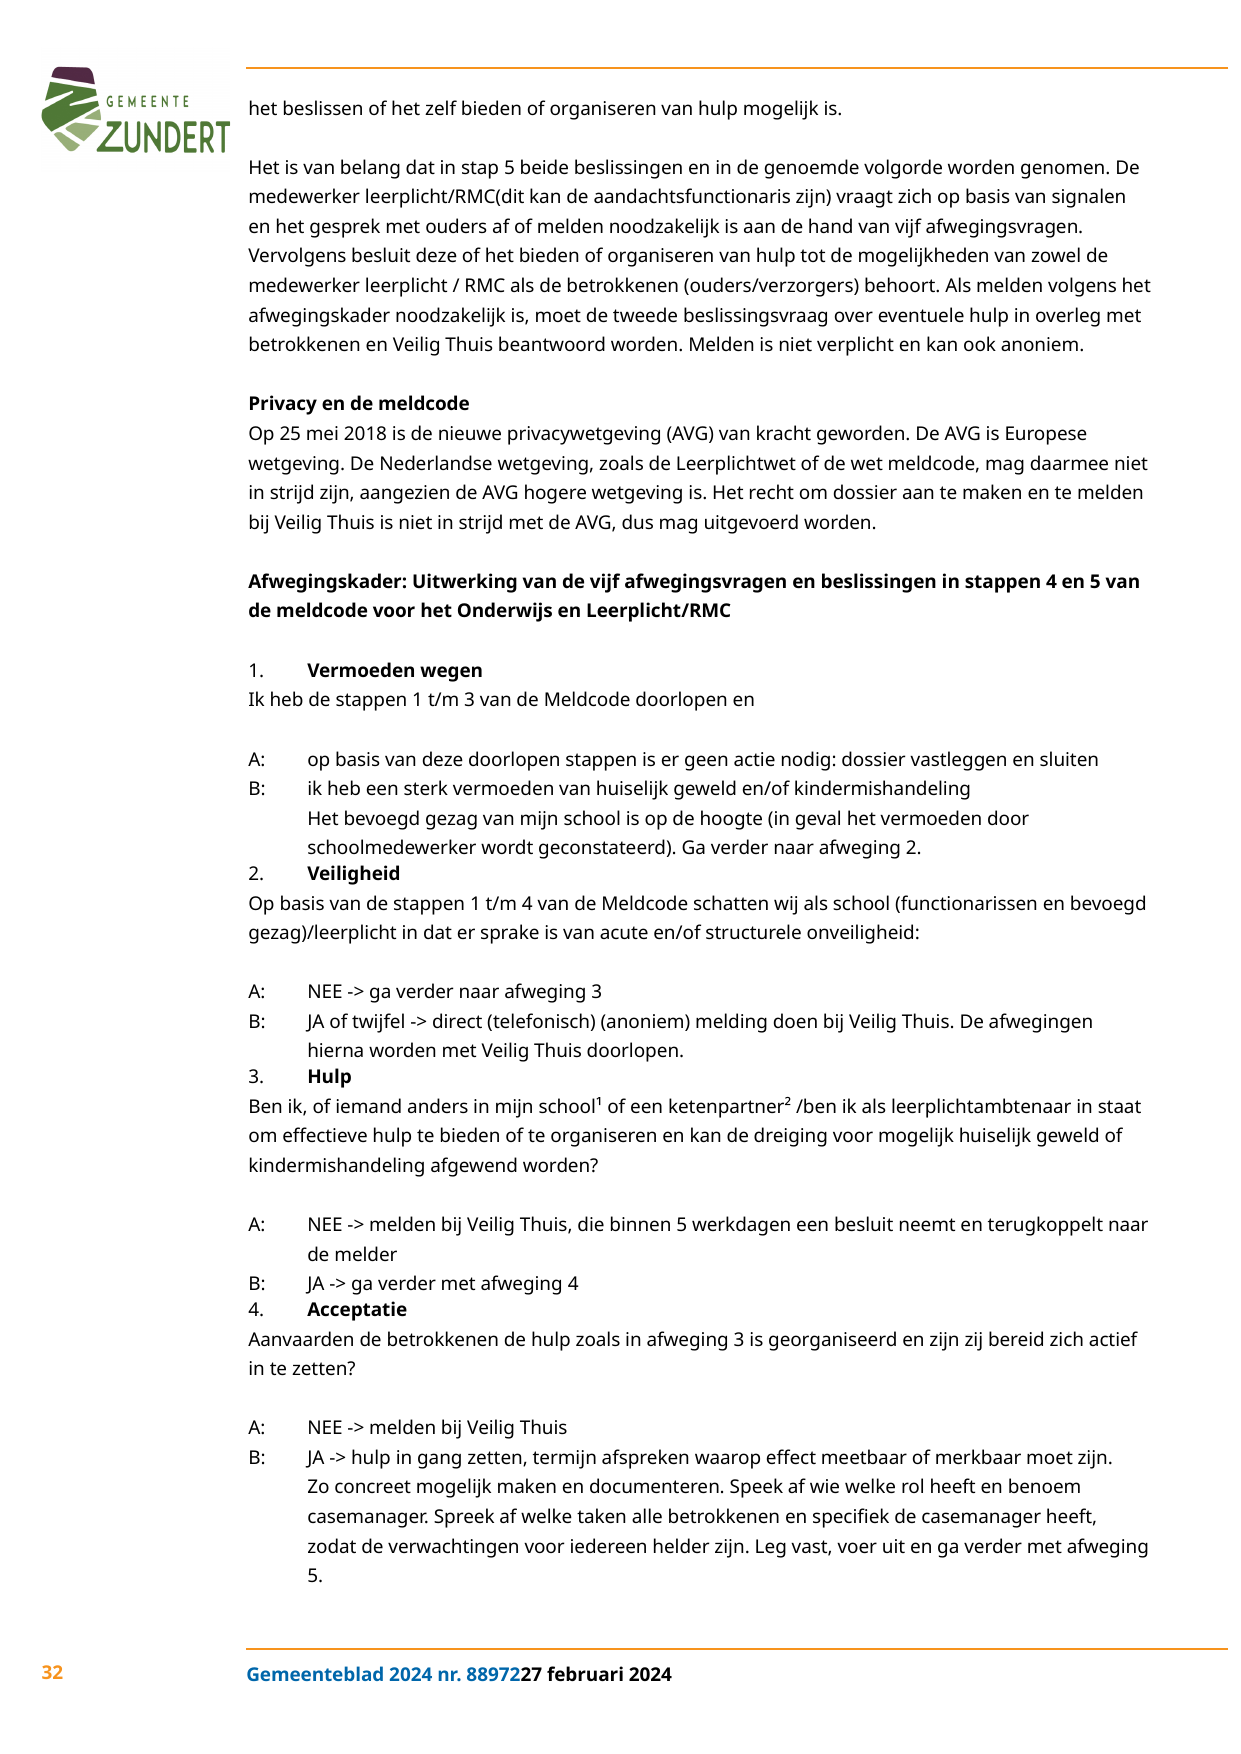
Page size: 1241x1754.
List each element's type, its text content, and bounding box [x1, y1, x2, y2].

table_header Vermoeden wegen Ik heb de stappen 1 t/m 3 van de Meldcode doorlopen en op basis van deze doorlopen stappen is er geen actie nodig: dossier vastleggen en sluiten ik heb een sterk vermoeden van huiselijk geweld en/of kindermishandeling Het bevoegd gezag van mijn school is op de hoogte (in geval het vermoeden door schoolmedewerker wordt geconstateerd). Ga verder naar afweging 2. [248, 657, 1152, 860]
text Afwegingskader: Uitwerking van de vijf afwegingsvragen en beslissingen in stappen 4 en 5 van de meldcode voor het Onderwijs en Leerplicht/RMC [248, 568, 1152, 623]
picture [41, 47, 231, 172]
text Het is van belang dat in stap 5 beide beslissingen en in de genoemde volgorde worden genomen. De medewerker leerplicht/RMC(dit kan de aandachtsfunctionaris zijn) vraagt zich op basis van signalen en het gesprek met ouders af of melden noodzakelijk is aan de hand van vijf afwegingsvragen. Vervolgens besluit deze of het bieden of organiseren van hulp tot de mogelijkheden van zowel de medewerker leerplicht / RMC als de betrokkenen (ouders/verzorgers) behoort. Als melden volgens het afwegingskader noodzakelijk is, moet de tweede beslissingsvraag over eventuele hulp in overleg met betrokkenen en Veilig Thuis beantwoord worden. Melden is niet verplicht en kan ook anoniem. [248, 154, 1152, 357]
table_cell Hulp Ben ik, of iemand anders in mijn school¹ of een ketenpartner² /ben ik als leerplichtambtenaar in staat om effectieve hulp te bieden of te organiseren en kan de dreiging voor mogelijk huiselijk geweld of kindermishandeling afgewend worden? NEE -> melden bij Veilig Thuis, die binnen 5 werkdagen een besluit neemt en terugkoppelt naar de melder JA -> ga verder met afweging 4 [248, 1064, 1152, 1296]
text Op 25 mei 2018 is de nieuwe privacywetgeving (AVG) van kracht geworden. De AVG is Europese wetgeving. De Nederlandse wetgeving, zoals de Leerplichtwet of de wet meldcode, mag daarmee niet in strijd zijn, aangezien de AVG hogere wetgeving is. Het recht om dossier aan te maken en te melden bij Veilig Thuis is niet in strijd met de AVG, dus mag uitgevoerd worden. [248, 420, 1152, 535]
table_cell Acceptatie Aanvaarden de betrokkenen de hulp zoals in afweging 3 is georganiseerd en zijn zij bereid zich actief in te zetten? NEE -> melden bij Veilig Thuis JA -> hulp in gang zetten, termijn afspreken waarop effect meetbaar of merkbaar moet zijn. Zo concreet mogelijk maken en documenteren. Speek af wie welke rol heeft en benoem casemanager. Spreek af welke taken alle betrokkenen en specifiek de casemanager heeft, zodat de verwachtingen voor iedereen helder zijn. Leg vast, voer uit en ga verder met afweging 5. [248, 1296, 1152, 1588]
table_cell Veiligheid Op basis van de stappen 1 t/m 4 van de Meldcode schatten wij als school (functionarissen en bevoegd gezag)/leerplicht in dat er sprake is van acute en/of structurele onveiligheid: NEE -> ga verder naar afweging 3 JA of twijfel -> direct (telefonisch) (anoniem) melding doen bij Veilig Thuis. De afwegingen hierna worden met Veilig Thuis doorlopen. [248, 860, 1152, 1063]
text Privacy en de meldcode [248, 391, 1152, 416]
text het beslissen of het zelf bieden of organiseren van hulp mogelijk is. [248, 95, 1152, 121]
